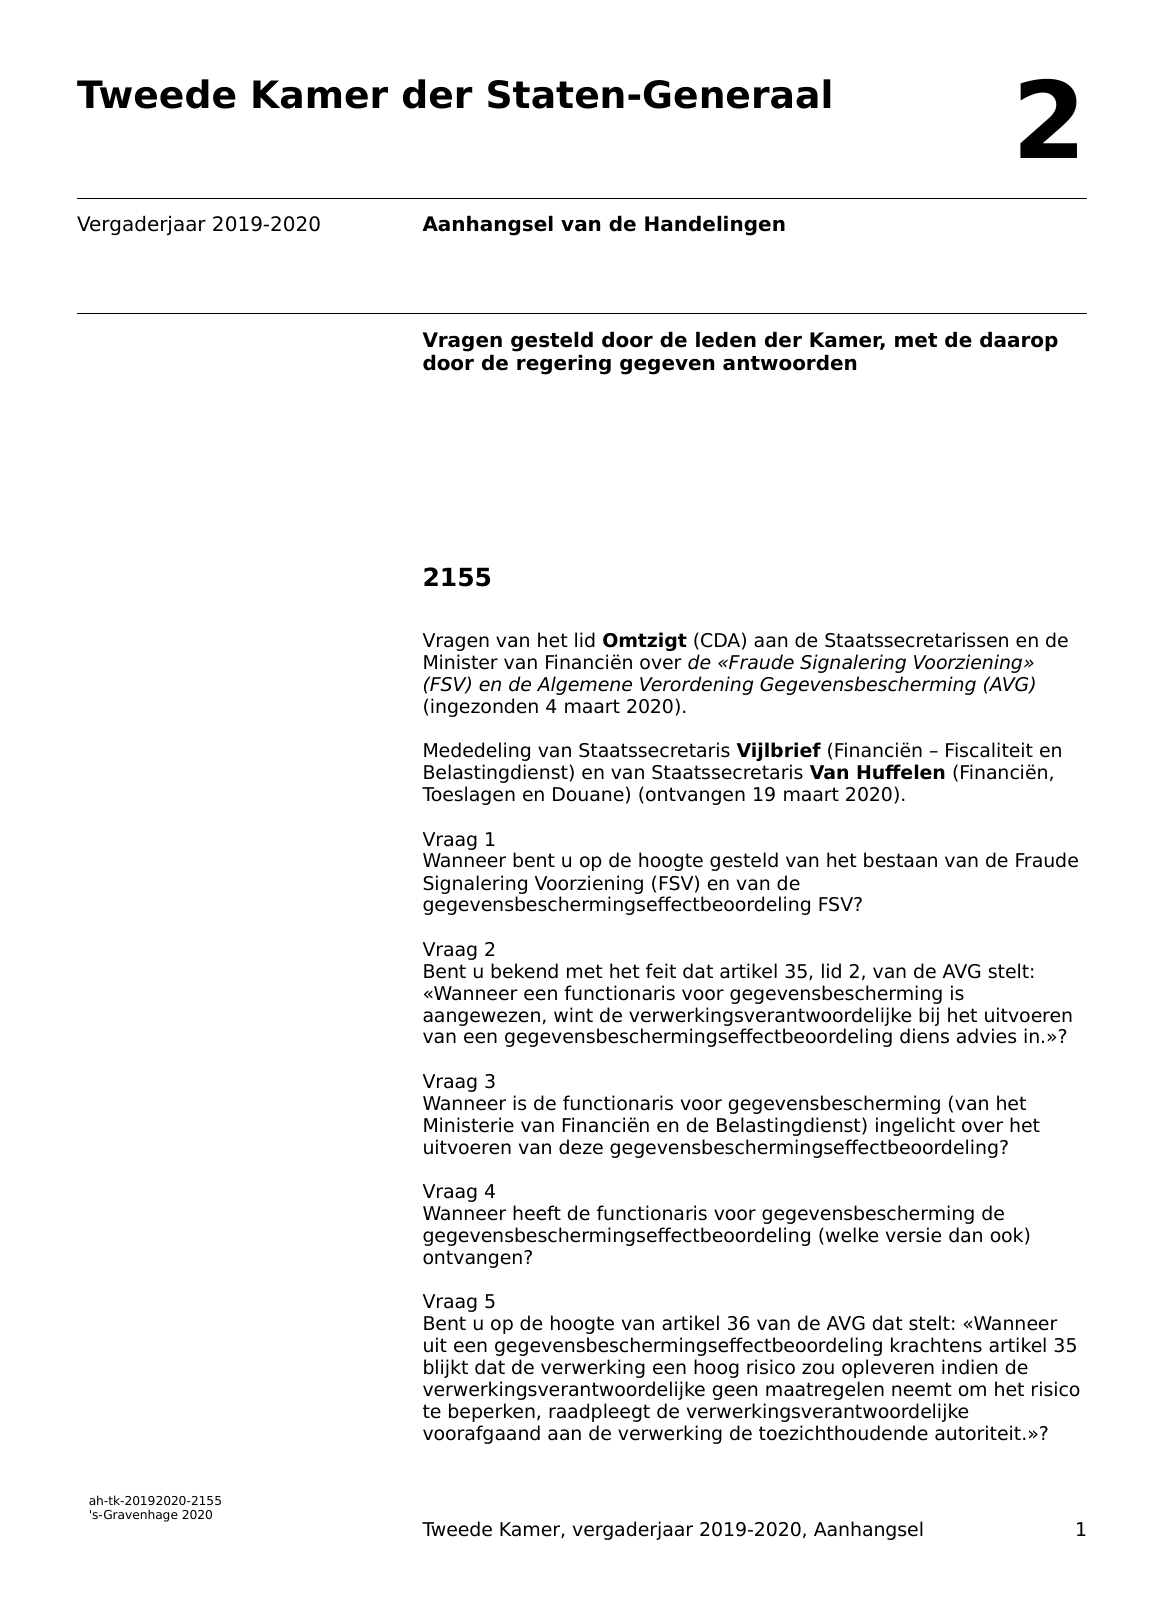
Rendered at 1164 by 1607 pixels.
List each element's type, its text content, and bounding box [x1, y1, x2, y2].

text ah-tk-20192020-2155 [88, 1494, 323, 1508]
text Mededeling van Staatssecretaris Vijlbrief (Financiën – Fiscaliteit en Belastingdienst) en van Staatssecretaris Van Huffelen (Financiën, Toeslagen en Douane) (ontvangen 19 maart 2020). [422, 740, 1087, 806]
table_cell Vergaderjaar 2019-2020 [77, 199, 422, 313]
text Vraag 2 [422, 938, 1087, 961]
text Vraag 1 [422, 828, 1087, 850]
text 2155 [422, 563, 1087, 592]
text Wanneer is de functionaris voor gegevensbescherming (van het Ministerie van Financiën en de Belastingdienst) ingelicht over het uitvoeren van deze gegevensbeschermingseffectbeoordeling? [422, 1093, 1087, 1158]
text Bent u bekend met het feit dat artikel 35, lid 2, van de AVG stelt: «Wanneer een functionaris voor gegevensbescherming is aangewezen, wint de verwerkingsverantwoordelijke bij het uitvoeren van een gegevensbeschermingseffectbeoordeling diens advies in.»? [422, 961, 1087, 1048]
text 's-Gravenhage 2020 [88, 1508, 323, 1522]
table_cell Vragen gesteld door de leden der Kamer, met de daarop door de regering gegeven antwoorden [422, 314, 1087, 375]
text Wanneer bent u op de hoogte gesteld van het bestaan van de Fraude Signalering Voorziening (FSV) en van de gegevensbeschermingseffectbeoordeling FSV? [422, 850, 1087, 916]
table_cell [77, 314, 422, 375]
text Bent u op de hoogte van artikel 36 van de AVG dat stelt: «Wanneer uit een gegevensbeschermingseffectbeoordeling krachtens artikel 35 blijkt dat de verwerking een hoog risico zou opleveren indien de verwerkingsverantwoordelijke geen maatregelen neemt om het risico te beperken, raadpleegt de verwerkingsverantwoordelijke voorafgaand aan de verwerking de toezichthoudende autoriteit.»? [422, 1313, 1087, 1445]
table_cell Aanhangsel van de Handelingen [422, 199, 1087, 313]
table_header 2 [886, 59, 1087, 198]
text Vraag 5 [422, 1291, 1087, 1313]
text Vragen van het lid Omtzigt (CDA) aan de Staatssecretarissen en de Minister van Financiën over de «Fraude Signalering Voorziening» (FSV) en de Algemene Verordening Gegevensbescherming (AVG) (ingezonden 4 maart 2020). [422, 630, 1087, 718]
text Wanneer heeft de functionaris voor gegevensbescherming de gegevensbeschermingseffectbeoordeling (welke versie dan ook) ontvangen? [422, 1203, 1087, 1269]
text Vraag 3 [422, 1071, 1087, 1093]
text Vraag 4 [422, 1181, 1087, 1203]
table_header Tweede Kamer der Staten-Generaal [77, 59, 886, 198]
